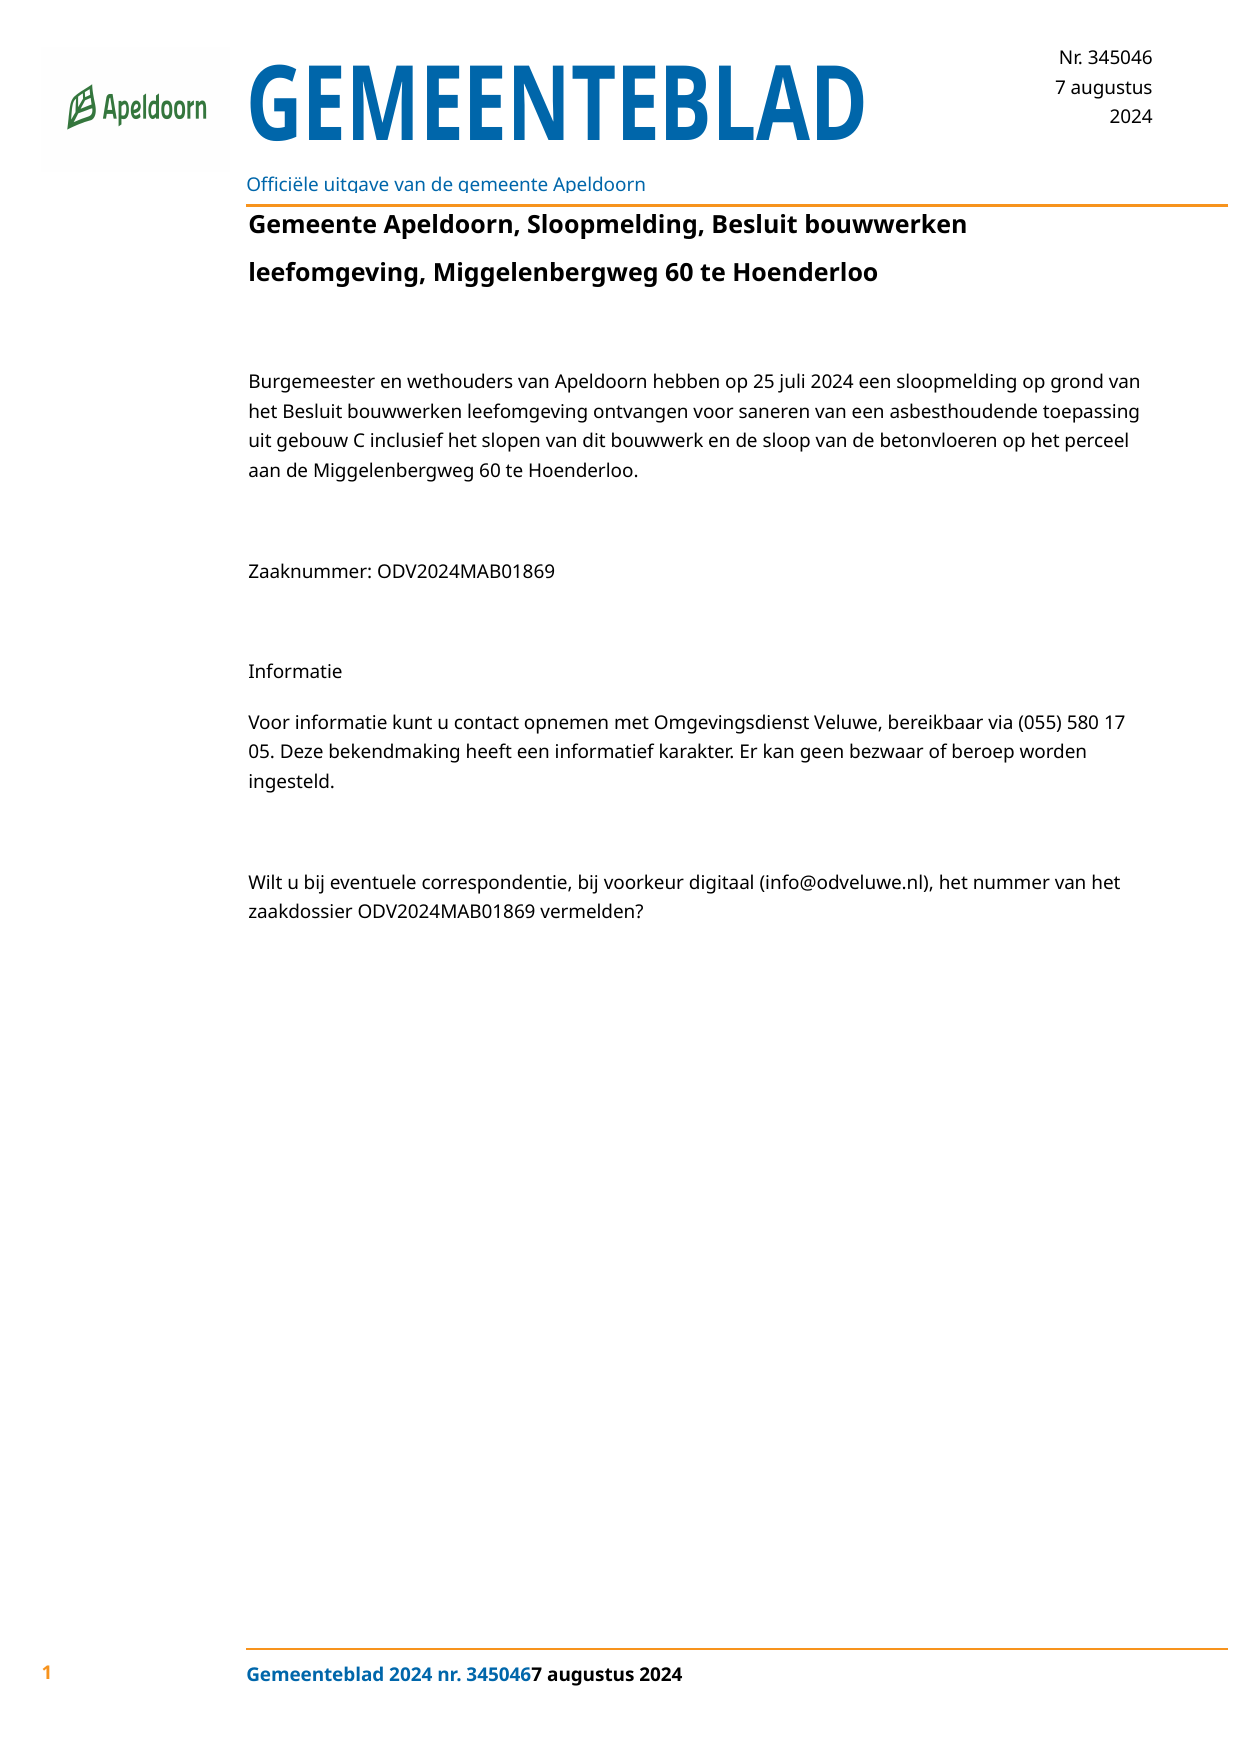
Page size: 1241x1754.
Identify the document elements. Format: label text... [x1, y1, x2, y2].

text Gemeente Apeldoorn, Sloopmelding, Besluit bouwwerken leefomgeving, Miggelenbergweg 60 te Hoenderloo [248, 207, 1152, 288]
text Informatie [248, 659, 1152, 684]
text Burgemeester en wethouders van Apeldoorn hebben op 25 juli 2024 een sloopmelding op grond van het Besluit bouwwerken leefomgeving ontvangen voor saneren van een asbesthoudende toepassing uit gebouw C inclusief het slopen van dit bouwwerk en de sloop van de betonvloeren op het perceel aan de Miggelenbergweg 60 te Hoenderloo. [248, 368, 1152, 483]
text Wilt u bij eventuele correspondentie, bij voorkeur digitaal (info@odveluwe.nl), het nummer van het zaakdossier ODV2024MAB01869 vermelden? [248, 869, 1152, 924]
picture [41, 47, 231, 172]
text Zaaknummer: ODV2024MAB01869 [248, 558, 1152, 584]
text Voor informatie kunt u contact opnemen met Omgevingsdienst Veluwe, bereikbaar via (055) 580 17 05. Deze bekendmaking heeft een informatief karakter. Er kan geen bezwaar of beroep worden ingesteld. [248, 709, 1152, 794]
